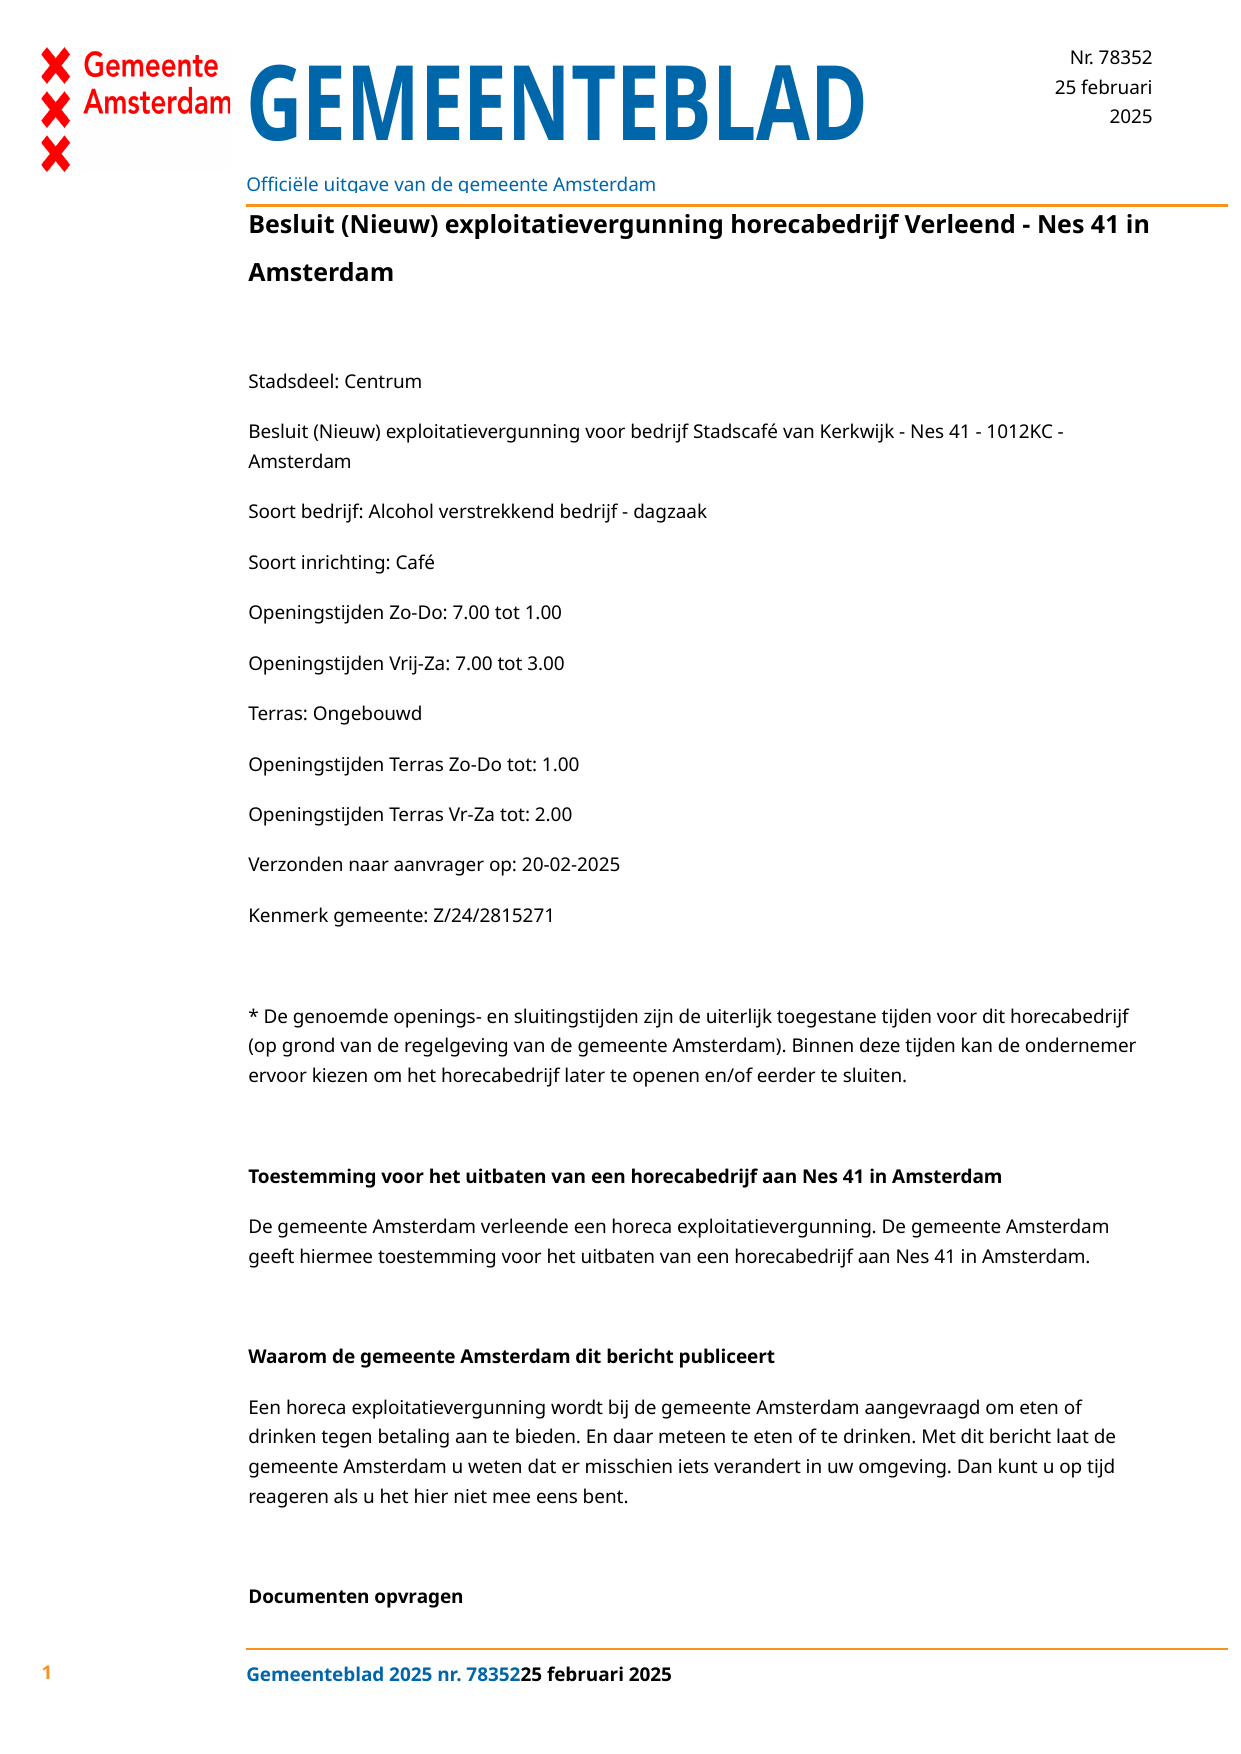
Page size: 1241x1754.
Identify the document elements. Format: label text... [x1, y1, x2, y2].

text Besluit (Nieuw) exploitatievergunning voor bedrijf Stadscafé van Kerkwijk - Nes 41 - 1012KC - Amsterdam [248, 419, 1152, 474]
text Openingstijden Terras Zo-Do tot: 1.00 [248, 751, 1152, 777]
text Soort inrichting: Café [248, 549, 1152, 575]
text Openingstijden Zo-Do: 7.00 tot 1.00 [248, 599, 1152, 625]
text Soort bedrijf: Alcohol verstrekkend bedrijf - dagzaak [248, 499, 1152, 524]
text Documenten opvragen [248, 1584, 1152, 1609]
text Toestemming voor het uitbaten van een horecabedrijf aan Nes 41 in Amsterdam [248, 1163, 1152, 1189]
text Verzonden naar aanvrager op: 20-02-2025 [248, 852, 1152, 877]
text Openingstijden Vrij-Za: 7.00 tot 3.00 [248, 650, 1152, 676]
text Stadsdeel: Centrum [248, 368, 1152, 394]
text Waarom de gemeente Amsterdam dit bericht publiceert [248, 1344, 1152, 1369]
text Besluit (Nieuw) exploitatievergunning horecabedrijf Verleend - Nes 41 in Amsterdam [248, 207, 1152, 288]
text De gemeente Amsterdam verleende een horeca exploitatievergunning. De gemeente Amsterdam geeft hiermee toestemming voor het uitbaten van een horecabedrijf aan Nes 41 in Amsterdam. [248, 1213, 1152, 1269]
text Een horeca exploitatievergunning wordt bij de gemeente Amsterdam aangevraagd om eten of drinken tegen betaling aan te bieden. En daar meteen te eten of te drinken. Met dit bericht laat de gemeente Amsterdam u weten dat er misschien iets verandert in uw omgeving. Dan kunt u op tijd reageren als u het hier niet mee eens bent. [248, 1394, 1152, 1509]
text Openingstijden Terras Vr-Za tot: 2.00 [248, 801, 1152, 827]
text Terras: Ongebouwd [248, 700, 1152, 726]
text * De genoemde openings- en sluitingstijden zijn de uiterlijk toegestane tijden voor dit horecabedrijf (op grond van de regelgeving van de gemeente Amsterdam). Binnen deze tijden kan de ondernemer ervoor kiezen om het horecabedrijf later te openen en/of eerder te sluiten. [248, 1003, 1152, 1088]
picture [41, 47, 231, 172]
text Kenmerk gemeente: Z/24/2815271 [248, 902, 1152, 928]
